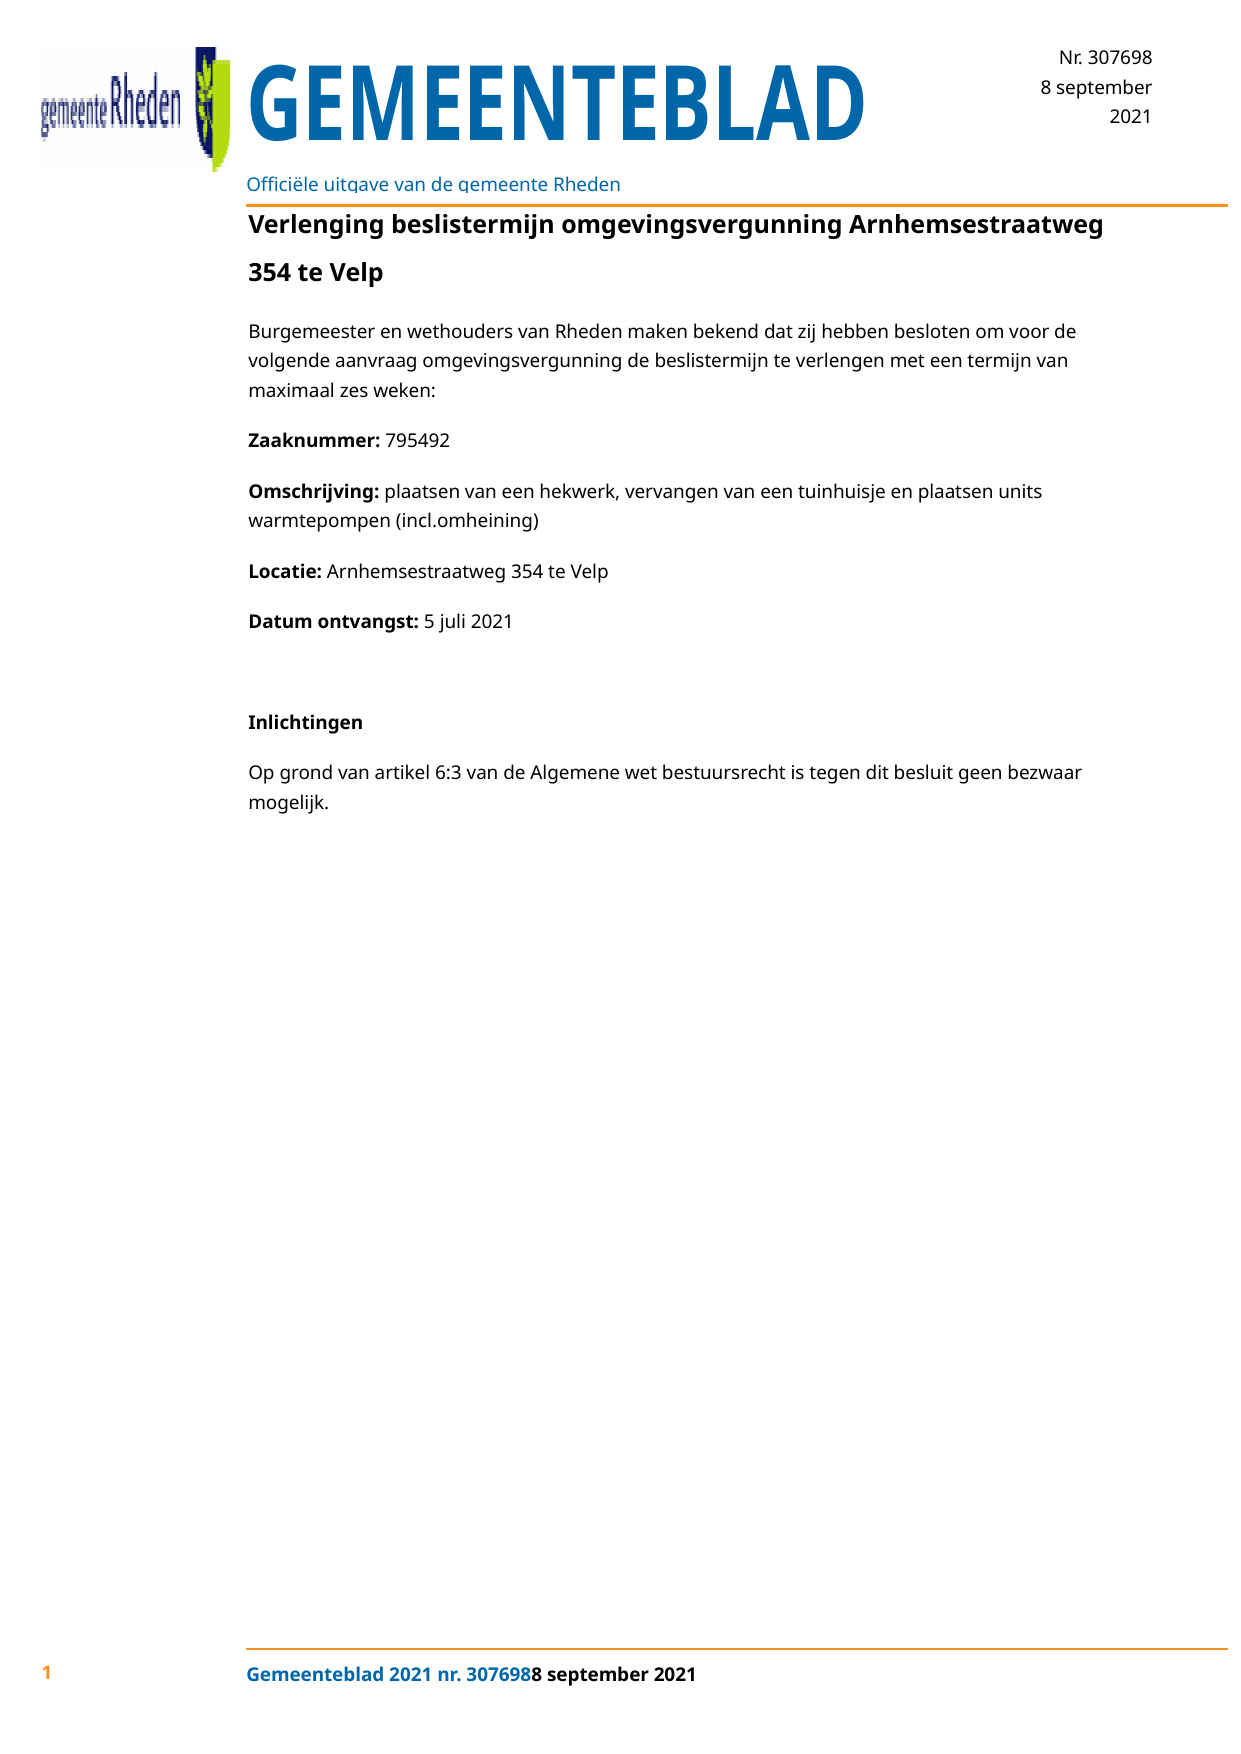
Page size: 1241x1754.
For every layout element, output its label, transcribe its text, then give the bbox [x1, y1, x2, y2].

text Omschrijving: plaatsen van een hekwerk, vervangen van een tuinhuisje en plaatsen units warmtepompen (incl.omheining) [248, 478, 1152, 533]
text Burgemeester en wethouders van Rheden maken bekend dat zij hebben besloten om voor de volgende aanvraag omgevingsvergunning de beslistermijn te verlengen met een termijn van maximaal zes weken: [248, 318, 1152, 403]
text Op grond van artikel 6:3 van de Algemene wet bestuursrecht is tegen dit besluit geen bezwaar mogelijk. [248, 759, 1152, 815]
text Inlichtingen [248, 709, 1152, 735]
text Zaaknummer: 795492 [248, 427, 1152, 453]
text Verlenging beslistermijn omgevingsvergunning Arnhemsestraatweg 354 te Velp [248, 207, 1152, 288]
picture [41, 47, 231, 172]
text Datum ontvangst: 5 juli 2021 [248, 608, 1152, 634]
text Locatie: Arnhemsestraatweg 354 te Velp [248, 558, 1152, 584]
